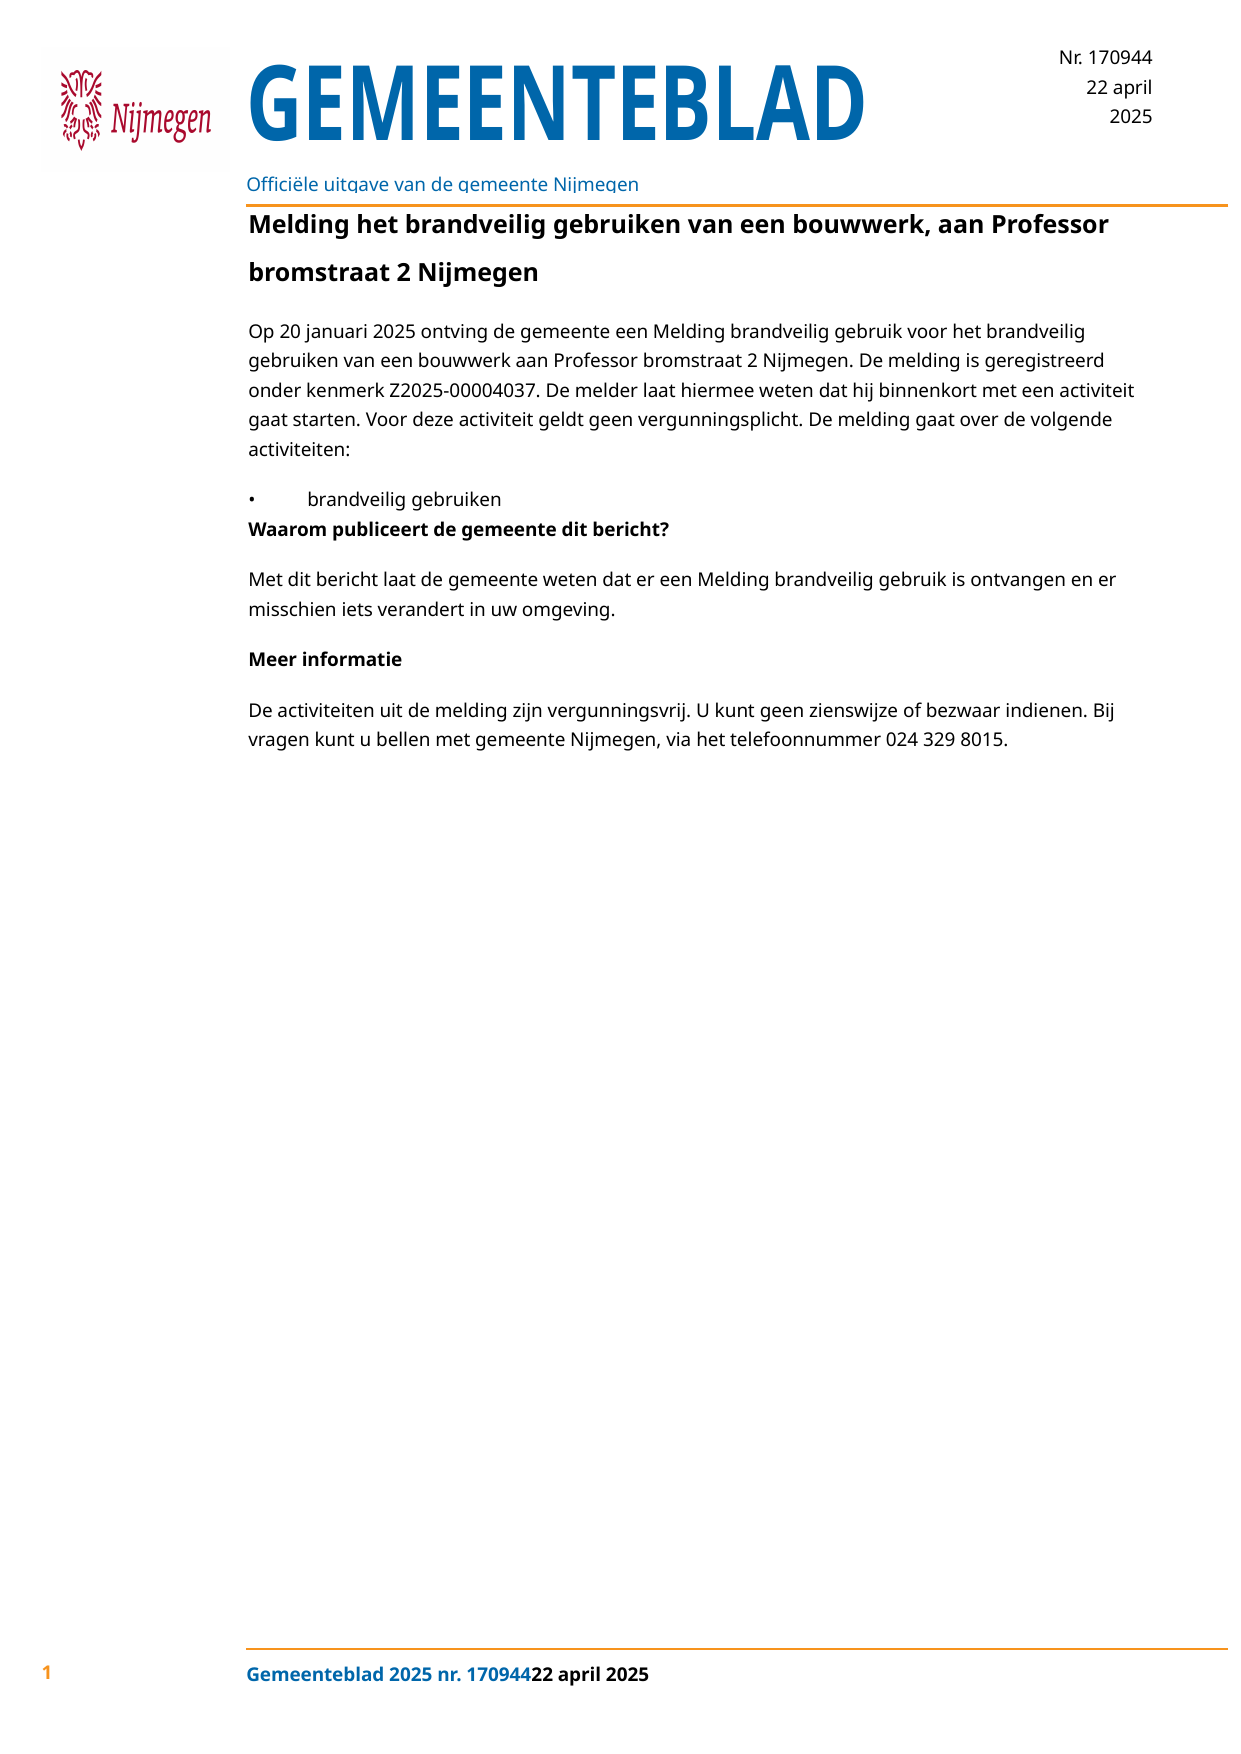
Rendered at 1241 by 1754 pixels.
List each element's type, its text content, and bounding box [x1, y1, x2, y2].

text De activiteiten uit de melding zijn vergunningsvrij. U kunt geen zienswijze of bezwaar indienen. Bij vragen kunt u bellen met gemeente Nijmegen, via het telefoonnummer 024 329 8015. [248, 697, 1152, 752]
text Met dit bericht laat de gemeente weten dat er een Melding brandveilig gebruik is ontvangen en er misschien iets verandert in uw omgeving. [248, 567, 1152, 622]
text Meer informatie [248, 647, 1152, 672]
list brandveilig gebruiken [248, 487, 1152, 512]
text Waarom publiceert de gemeente dit bericht? [248, 516, 1152, 542]
text Op 20 januari 2025 ontving de gemeente een Melding brandveilig gebruik voor het brandveilig gebruiken van een bouwwerk aan Professor bromstraat 2 Nijmegen. De melding is geregistreerd onder kenmerk Z2025-00004037. De melder laat hiermee weten dat hij binnenkort met een activiteit gaat starten. Voor deze activiteit geldt geen vergunningsplicht. De melding gaat over de volgende activiteiten: [248, 318, 1152, 462]
text Melding het brandveilig gebruiken van een bouwwerk, aan Professor bromstraat 2 Nijmegen [248, 207, 1152, 288]
picture [41, 47, 231, 172]
